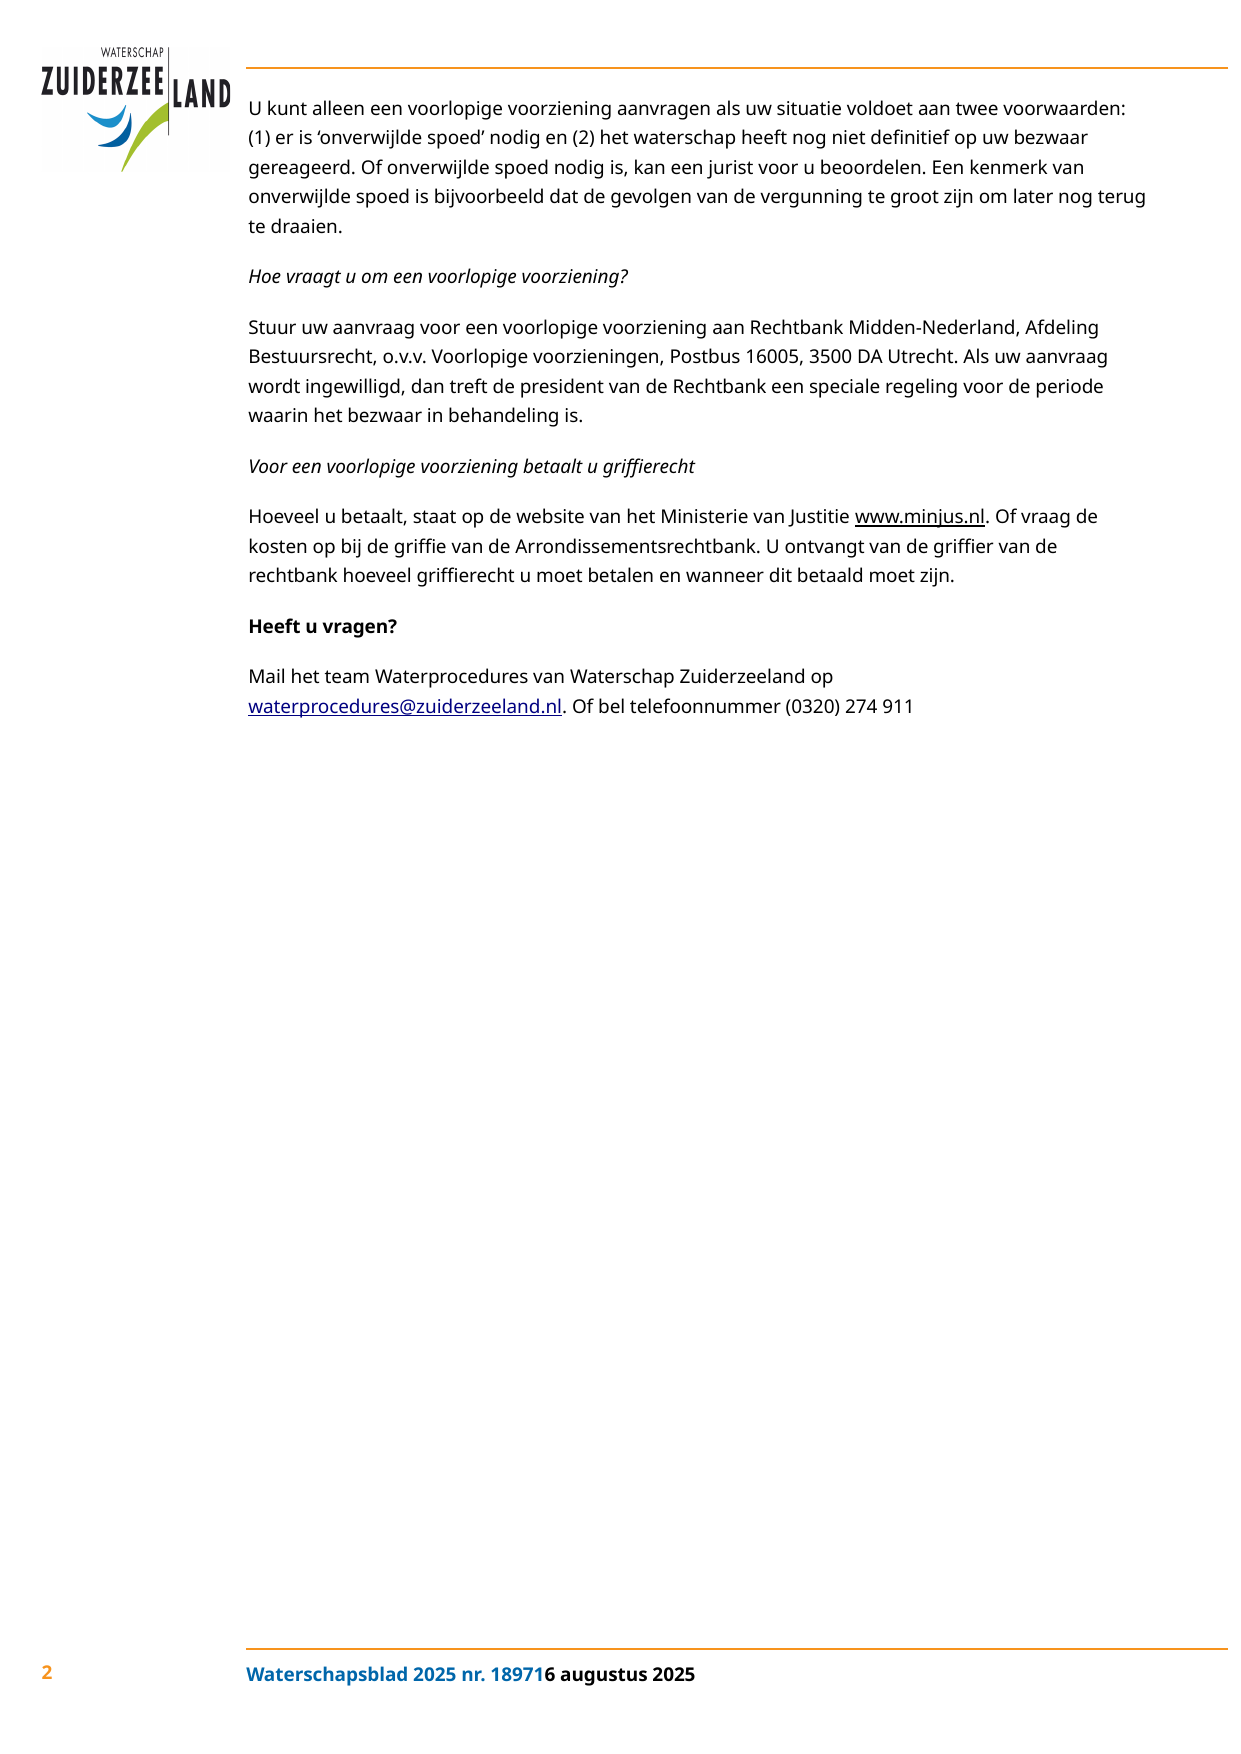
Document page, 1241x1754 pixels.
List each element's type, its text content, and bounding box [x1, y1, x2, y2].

text Voor een voorlopige voorziening betaalt u griffierecht [248, 453, 1152, 479]
text Mail het team Waterprocedures van Waterschap Zuiderzeeland op waterprocedures@zuiderzeeland.nl. Of bel telefoonnummer (0320) 274 911 [248, 663, 1152, 719]
text Hoe vraagt u om een voorlopige voorziening? [248, 263, 1152, 289]
text Hoeveel u betaalt, staat op de website van het Ministerie van Justitie www.minjus.nl. Of vraag de kosten op bij de griffie van de Arrondissementsrechtbank. U ontvangt van de griffier van de rechtbank hoeveel griffierecht u moet betalen en wanneer dit betaald moet zijn. [248, 503, 1152, 588]
text Stuur uw aanvraag voor een voorlopige voorziening aan Rechtbank Midden-Nederland, Afdeling Bestuursrecht, o.v.v. Voorlopige voorzieningen, Postbus 16005, 3500 DA Utrecht. Als uw aanvraag wordt ingewilligd, dan treft de president van de Rechtbank een speciale regeling voor de periode waarin het bezwaar in behandeling is. [248, 314, 1152, 428]
text U kunt alleen een voorlopige voorziening aanvragen als uw situatie voldoet aan twee voorwaarden: (1) er is ‘onverwijlde spoed’ nodig en (2) het waterschap heeft nog niet definitief op uw bezwaar gereageerd. Of onverwijlde spoed nodig is, kan een jurist voor u beoordelen. Een kenmerk van onverwijlde spoed is bijvoorbeeld dat de gevolgen van de vergunning te groot zijn om later nog terug te draaien. [248, 95, 1152, 239]
text Heeft u vragen? [248, 613, 1152, 639]
picture [41, 47, 231, 172]
